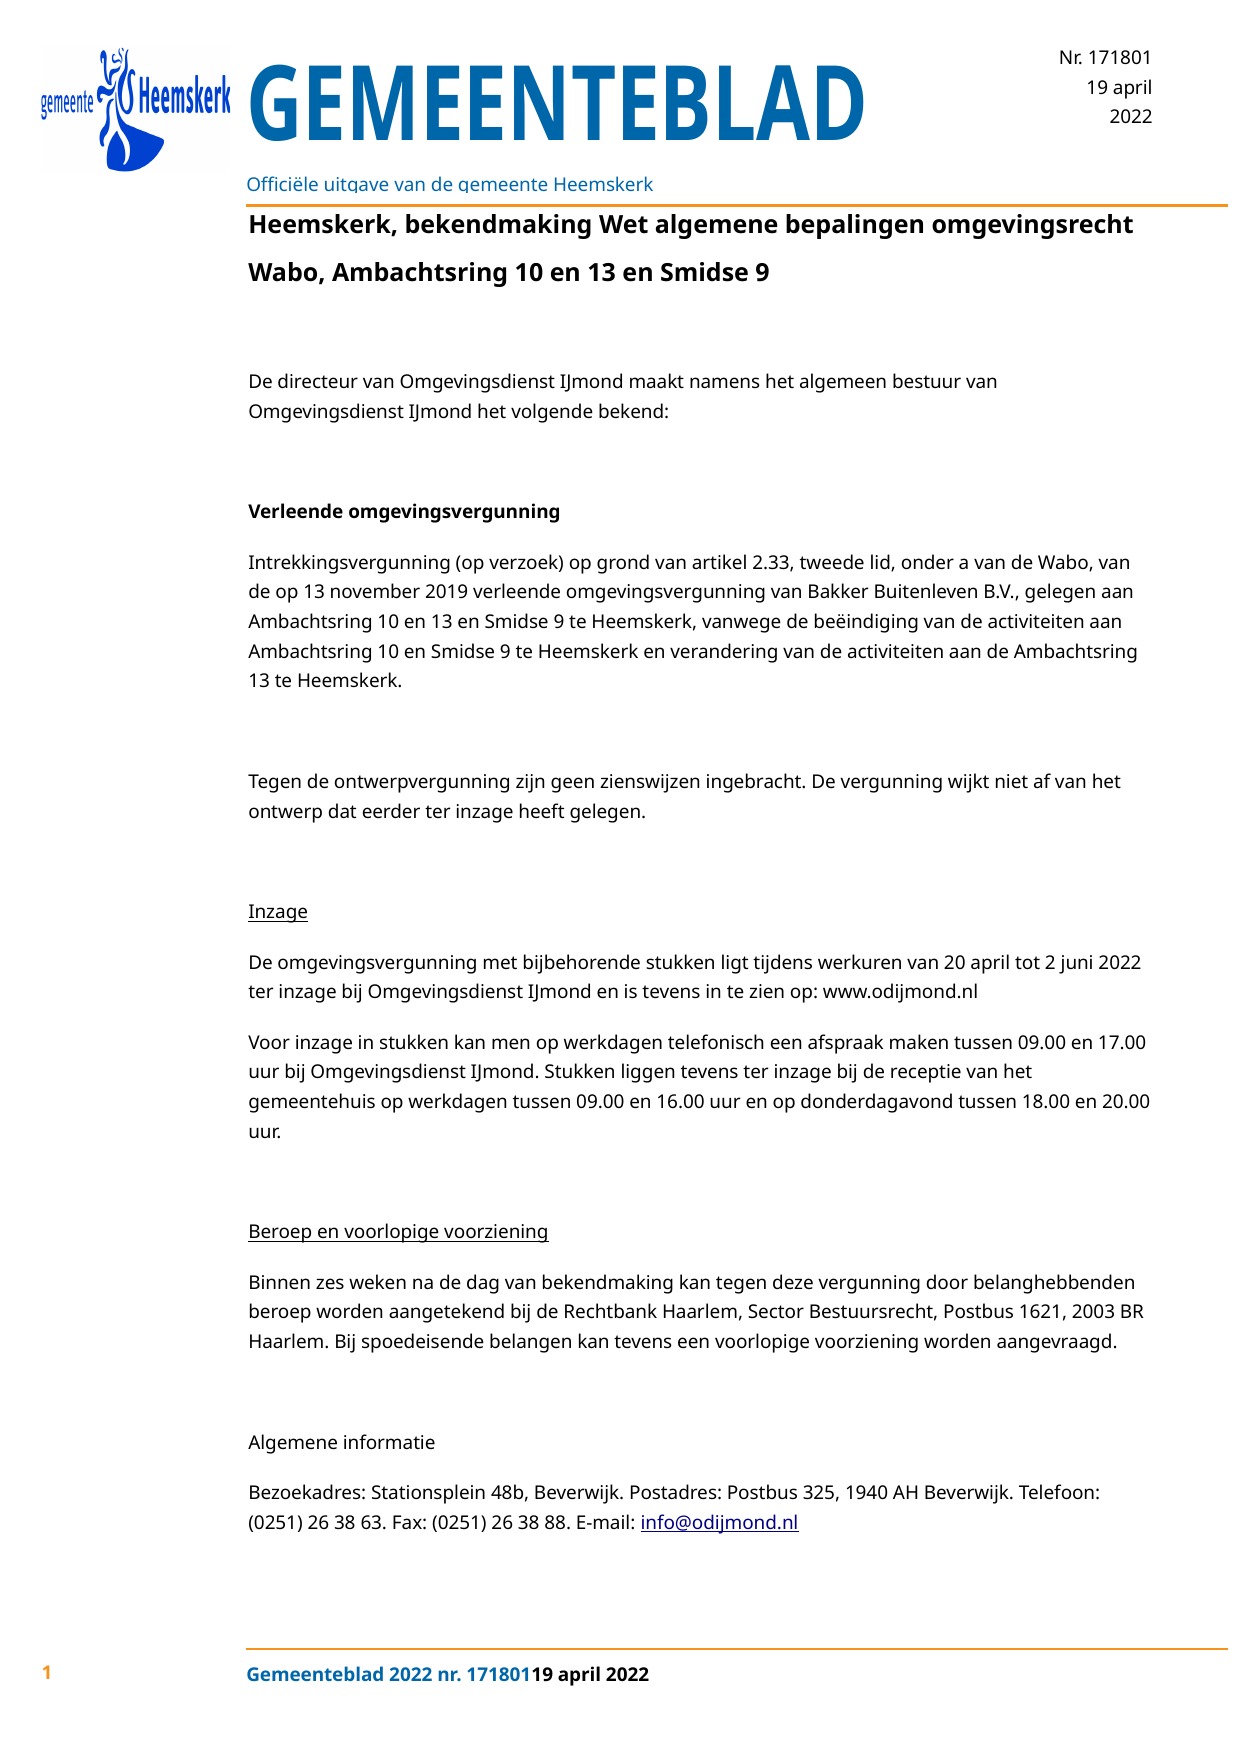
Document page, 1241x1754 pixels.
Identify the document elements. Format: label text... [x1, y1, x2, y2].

text Beroep en voorlopige voorziening [248, 1219, 1152, 1244]
text Inzage [248, 899, 1152, 924]
picture [41, 47, 231, 172]
text Voor inzage in stukken kan men op werkdagen telefonisch een afspraak maken tussen 09.00 en 17.00 uur bij Omgevingsdienst IJmond. Stukken liggen tevens ter inzage bij de receptie van het gemeentehuis op werkdagen tussen 09.00 en 16.00 uur en op donderdagavond tussen 18.00 en 20.00 uur. [248, 1029, 1152, 1144]
text Heemskerk, bekendmaking Wet algemene bepalingen omgevingsrecht Wabo, Ambachtsring 10 en 13 en Smidse 9 [248, 207, 1152, 288]
text Intrekkingsvergunning (op verzoek) op grond van artikel 2.33, tweede lid, onder a van de Wabo, van de op 13 november 2019 verleende omgevingsvergunning van Bakker Buitenleven B.V., gelegen aan Ambachtsring 10 en 13 en Smidse 9 te Heemskerk, vanwege de beëindiging van de activiteiten aan Ambachtsring 10 en Smidse 9 te Heemskerk en verandering van de activiteiten aan de Ambachtsring 13 te Heemskerk. [248, 549, 1152, 693]
text Binnen zes weken na de dag van bekendmaking kan tegen deze vergunning door belanghebbenden beroep worden aangetekend bij de Rechtbank Haarlem, Sector Bestuursrecht, Postbus 1621, 2003 BR Haarlem. Bij spoedeisende belangen kan tevens een voorlopige voorziening worden aangevraagd. [248, 1269, 1152, 1354]
text De directeur van Omgevingsdienst IJmond maakt namens het algemeen bestuur van Omgevingsdienst IJmond het volgende bekend: [248, 368, 1152, 424]
text Bezoekadres: Stationsplein 48b, Beverwijk. Postadres: Postbus 325, 1940 AH Beverwijk. Telefoon: (0251) 26 38 63. Fax: (0251) 26 38 88. E-mail: info@odijmond.nl [248, 1479, 1152, 1535]
text De omgevingsvergunning met bijbehorende stukken ligt tijdens werkuren van 20 april tot 2 juni 2022 ter inzage bij Omgevingsdienst IJmond en is tevens in te zien op: www.odijmond.nl [248, 949, 1152, 1004]
text Tegen de ontwerpvergunning zijn geen zienswijzen ingebracht. De vergunning wijkt niet af van het ontwerp dat eerder ter inzage heeft gelegen. [248, 768, 1152, 824]
text Verleende omgevingsvergunning [248, 499, 1152, 524]
text Algemene informatie [248, 1429, 1152, 1455]
